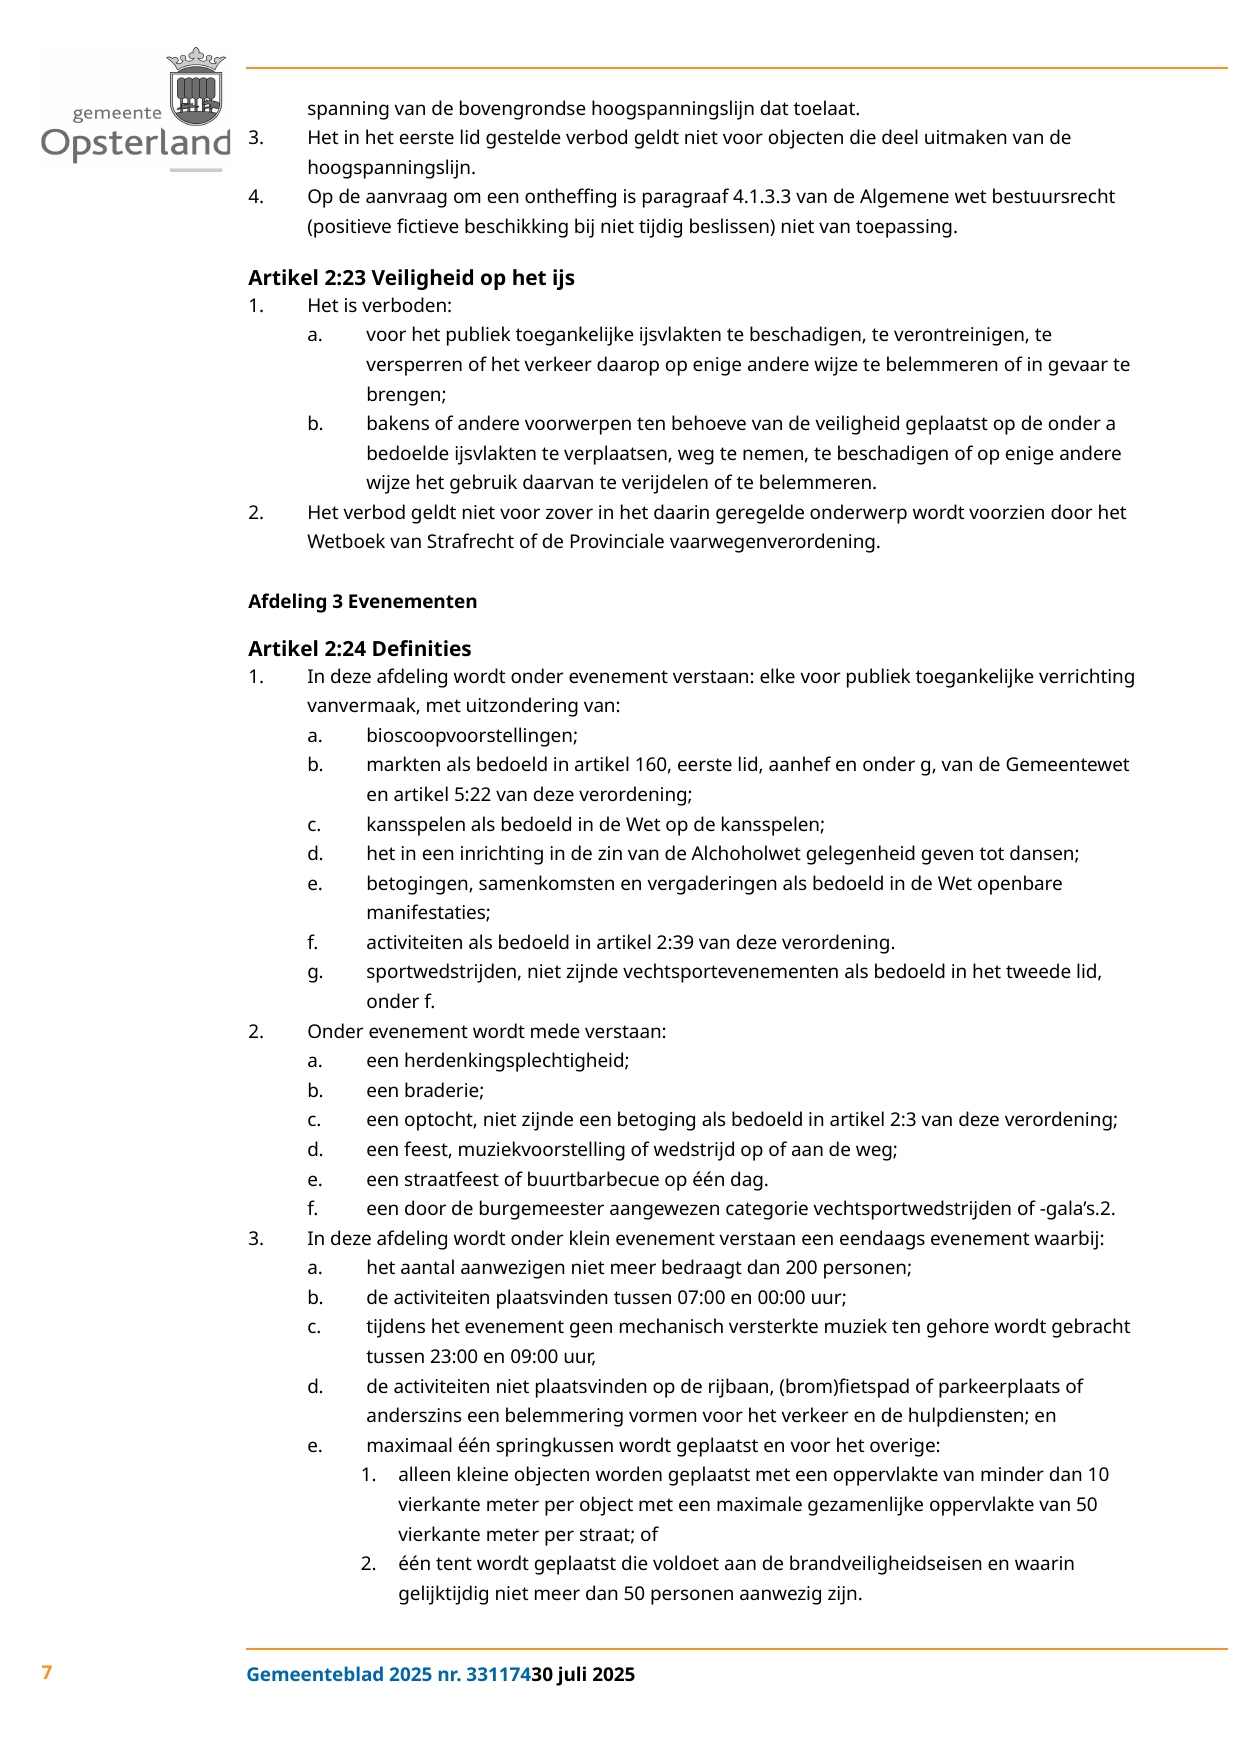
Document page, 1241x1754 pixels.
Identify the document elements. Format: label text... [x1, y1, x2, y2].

list In deze afdeling wordt onder evenement verstaan: elke voor publiek toegankelijke verrichting vanvermaak, met uitzondering van: [248, 663, 1152, 718]
list het in een inrichting in de zin van de Alchoholwet gelegenheid geven tot dansen; [307, 840, 1152, 866]
picture [41, 47, 231, 172]
list activiteiten als bedoeld in artikel 2:39 van deze verordening. [307, 929, 1152, 955]
list betogingen, samenkomsten en vergaderingen als bedoeld in de Wet openbare manifestaties; [307, 870, 1152, 925]
list bioscoopvoorstellingen; [307, 722, 1152, 748]
list tijdens het evenement geen mechanisch versterkte muziek ten gehore wordt gebracht tussen 23:00 en 09:00 uur, [307, 1314, 1152, 1369]
list markten als bedoeld in artikel 160, eerste lid, aanhef en onder g, van de Gemeentewet en artikel 5:22 van deze verordening; [307, 752, 1152, 807]
list het aantal aanwezigen niet meer bedraagt dan 200 personen; [307, 1254, 1152, 1280]
list bakens of andere voorwerpen ten behoeve van de veiligheid geplaatst op de onder a bedoelde ijsvlakten te verplaatsen, weg te nemen, te beschadigen of op enige andere wijze het gebruik daarvan te verijdelen of te belemmeren. [307, 410, 1152, 495]
list Onder evenement wordt mede verstaan: [248, 1018, 1152, 1043]
list een straatfeest of buurtbarbecue op één dag. [307, 1166, 1152, 1191]
text Artikel 2:23 Veiligheid op het ijs [248, 263, 1152, 292]
list een door de burgemeester aangewezen categorie vechtsportwedstrijden of -gala’s.2. [307, 1195, 1152, 1221]
list kansspelen als bedoeld in de Wet op de kansspelen; [307, 811, 1152, 836]
list voor het publiek toegankelijke ijsvlakten te beschadigen, te verontreinigen, te versperren of het verkeer daarop op enige andere wijze te belemmeren of in gevaar te brengen; [307, 322, 1152, 406]
list een herdenkingsplechtigheid; [307, 1047, 1152, 1073]
list In deze afdeling wordt onder klein evenement verstaan een eendaags evenement waarbij: [248, 1225, 1152, 1251]
list één tent wordt geplaatst die voldoet aan de brandveiligheidseisen en waarin gelijktijdig niet meer dan 50 personen aanwezig zijn. [361, 1550, 1152, 1606]
list de activiteiten niet plaatsvinden op de rijbaan, (brom)fietspad of parkeerplaats of anderszins een belemmering vormen voor het verkeer en de hulpdiensten; en [307, 1373, 1152, 1428]
list een braderie; [307, 1077, 1152, 1103]
list Het in het eerste lid gestelde verbod geldt niet voor objecten die deel uitmaken van de hoogspanningslijn. [248, 124, 1152, 180]
list een optocht, niet zijnde een betoging als bedoeld in artikel 2:3 van deze verordening; [307, 1107, 1152, 1132]
list Het is verboden: [248, 292, 1152, 318]
list Het verbod geldt niet voor zover in het daarin geregelde onderwerp wordt voorzien door het Wetboek van Strafrecht of de Provinciale vaarwegenverordening. [248, 499, 1152, 554]
list een feest, muziekvoorstelling of wedstrijd op of aan de weg; [307, 1136, 1152, 1162]
list de activiteiten plaatsvinden tussen 07:00 en 00:00 uur; [307, 1284, 1152, 1310]
list alleen kleine objecten worden geplaatst met een oppervlakte van minder dan 10 vierkante meter per object met een maximale gezamenlijke oppervlakte van 50 vierkante meter per straat; of [361, 1462, 1152, 1546]
text Artikel 2:24 Definities [248, 634, 1152, 663]
list spanning van de bovengrondse hoogspanningslijn dat toelaat. [248, 95, 1152, 121]
list Op de aanvraag om een ontheffing is paragraaf 4.1.3.3 van de Algemene wet bestuursrecht (positieve fictieve beschikking bij niet tijdig beslissen) niet van toepassing. [248, 183, 1152, 239]
text Afdeling 3 Evenementen [248, 588, 1152, 613]
list sportwedstrijden, niet zijnde vechtsportevenementen als bedoeld in het tweede lid, onder f. [307, 959, 1152, 1014]
list maximaal één springkussen wordt geplaatst en voor het overige: [307, 1432, 1152, 1458]
